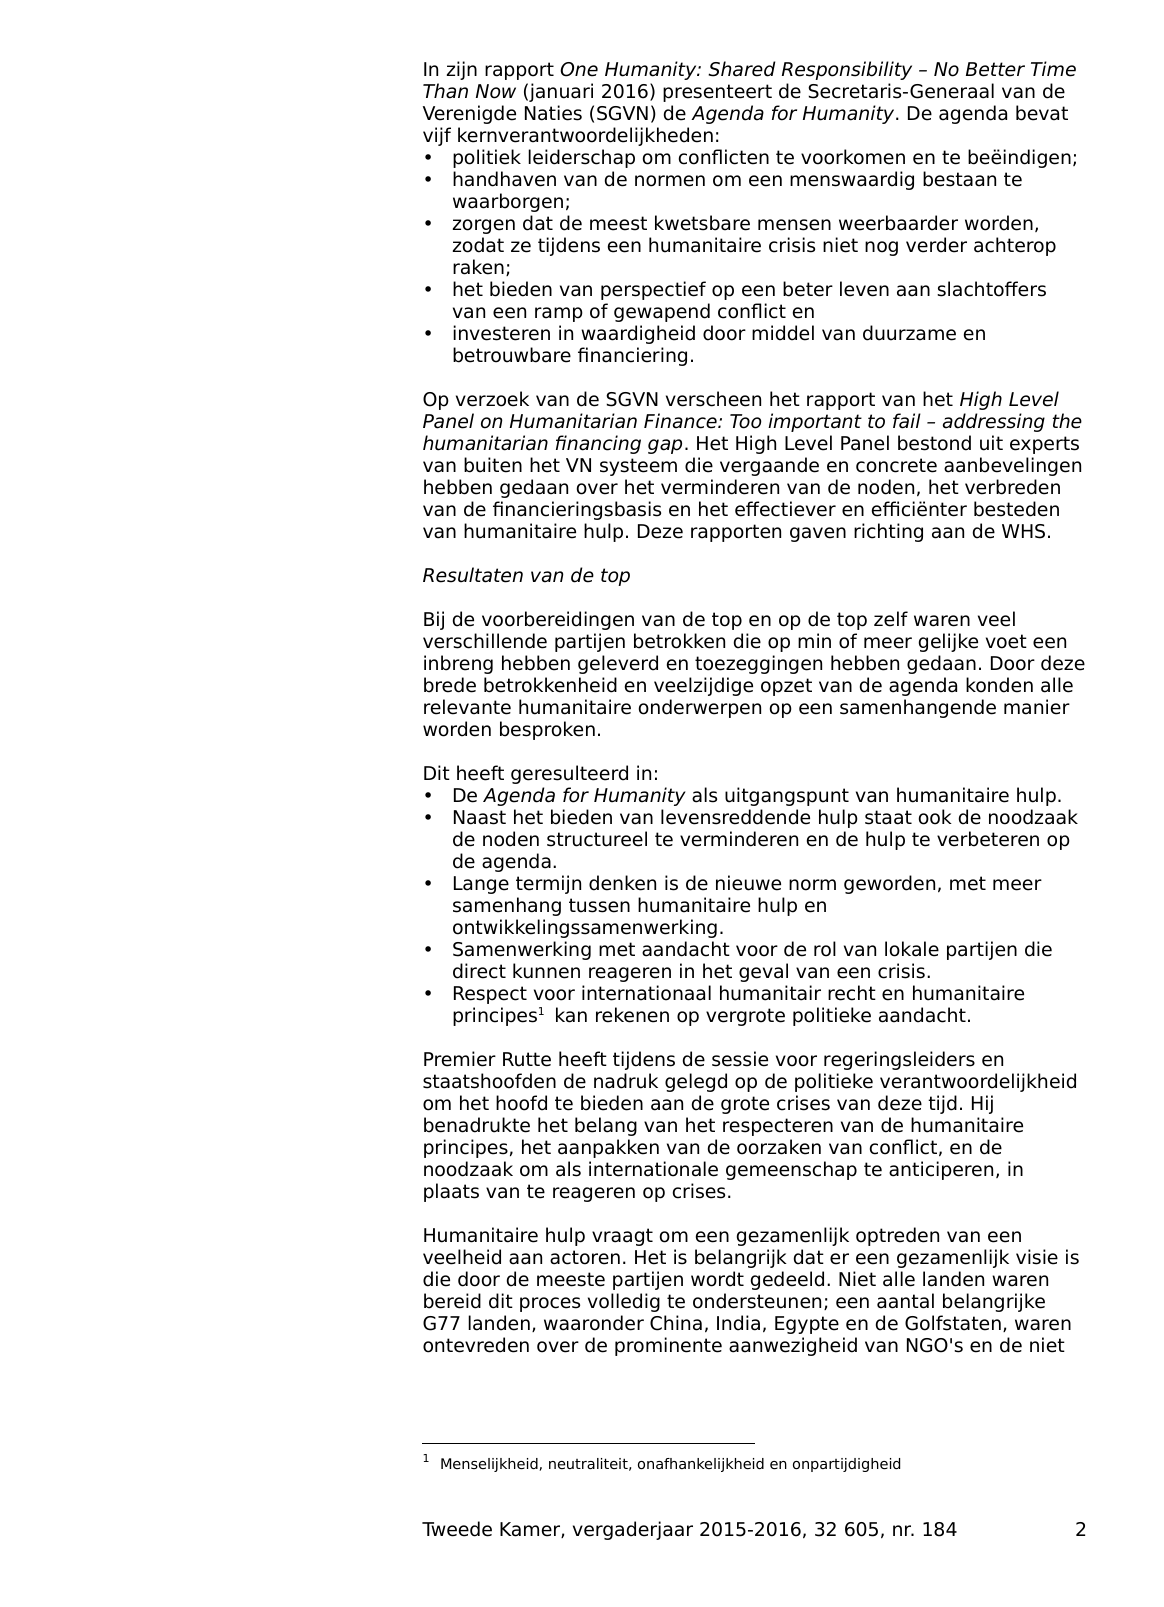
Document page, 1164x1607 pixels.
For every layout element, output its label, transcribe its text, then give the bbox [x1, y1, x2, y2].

text • Naast het bieden van levensreddende hulp staat ook de noodzaak de noden structureel te verminderen en de hulp te verbeteren op de agenda. [422, 807, 1087, 873]
text • Samenwerking met aandacht voor de rol van lokale partijen die direct kunnen reageren in het geval van een crisis. [422, 939, 1087, 983]
text • investeren in waardigheid door middel van duurzame en betrouwbare financiering. [422, 323, 1087, 367]
text Premier Rutte heeft tijdens de sessie voor regeringsleiders en staatshoofden de nadruk gelegd op de politieke verantwoordelijkheid om het hoofd te bieden aan de grote crises van deze tijd. Hij benadrukte het belang van het respecteren van de humanitaire principes, het aanpakken van de oorzaken van conflict, en de noodzaak om als internationale gemeenschap te anticiperen, in plaats van te reageren op crises. [422, 1049, 1087, 1203]
text In zijn rapport One Humanity: Shared Responsibility – No Better Time Than Now (januari 2016) presenteert de Secretaris-Generaal van de Verenigde Naties (SGVN) de Agenda for Humanity. De agenda bevat vijf kernverantwoordelijkheden: [422, 59, 1087, 147]
text Dit heeft geresulteerd in: [422, 763, 1087, 785]
text • De Agenda for Humanity als uitgangspunt van humanitaire hulp. [422, 785, 1087, 807]
text • het bieden van perspectief op een beter leven aan slachtoffers van een ramp of gewapend conflict en [422, 279, 1087, 323]
text Bij de voorbereidingen van de top en op de top zelf waren veel verschillende partijen betrokken die op min of meer gelijke voet een inbreng hebben geleverd en toezeggingen hebben gedaan. Door deze brede betrokkenheid en veelzijdige opzet van de agenda konden alle relevante humanitaire onderwerpen op een samenhangende manier worden besproken. [422, 609, 1087, 741]
text • politiek leiderschap om conflicten te voorkomen en te beëindigen; [422, 147, 1087, 169]
text • Respect voor internationaal humanitair recht en humanitaire principes kan rekenen op vergrote politieke aandacht. [422, 983, 1087, 1027]
text Menselijkheid, neutraliteit, onafhankelijkheid en onpartijdigheid [422, 1452, 1087, 1474]
text • handhaven van de normen om een menswaardig bestaan te waarborgen; [422, 169, 1087, 213]
text • zorgen dat de meest kwetsbare mensen weerbaarder worden, zodat ze tijdens een humanitaire crisis niet nog verder achterop raken; [422, 213, 1087, 279]
text Humanitaire hulp vraagt om een gezamenlijk optreden van een veelheid aan actoren. Het is belangrijk dat er een gezamenlijk visie is die door de meeste partijen wordt gedeeld. Niet alle landen waren bereid dit proces volledig te ondersteunen; een aantal belangrijke G77 landen, waaronder China, India, Egypte en de Golfstaten, waren ontevreden over de prominente aanwezigheid van NGO's en de niet [422, 1225, 1087, 1357]
text • Lange termijn denken is de nieuwe norm geworden, met meer samenhang tussen humanitaire hulp en ontwikkelingssamenwerking. [422, 873, 1087, 939]
subtitle Resultaten van de top [422, 565, 1087, 587]
text Op verzoek van de SGVN verscheen het rapport van het High Level Panel on Humanitarian Finance: Too important to fail – addressing the humanitarian financing gap. Het High Level Panel bestond uit experts van buiten het VN systeem die vergaande en concrete aanbevelingen hebben gedaan over het verminderen van de noden, het verbreden van de financieringsbasis en het effectiever en efficiënter besteden van humanitaire hulp. Deze rapporten gaven richting aan de WHS. [422, 389, 1087, 543]
